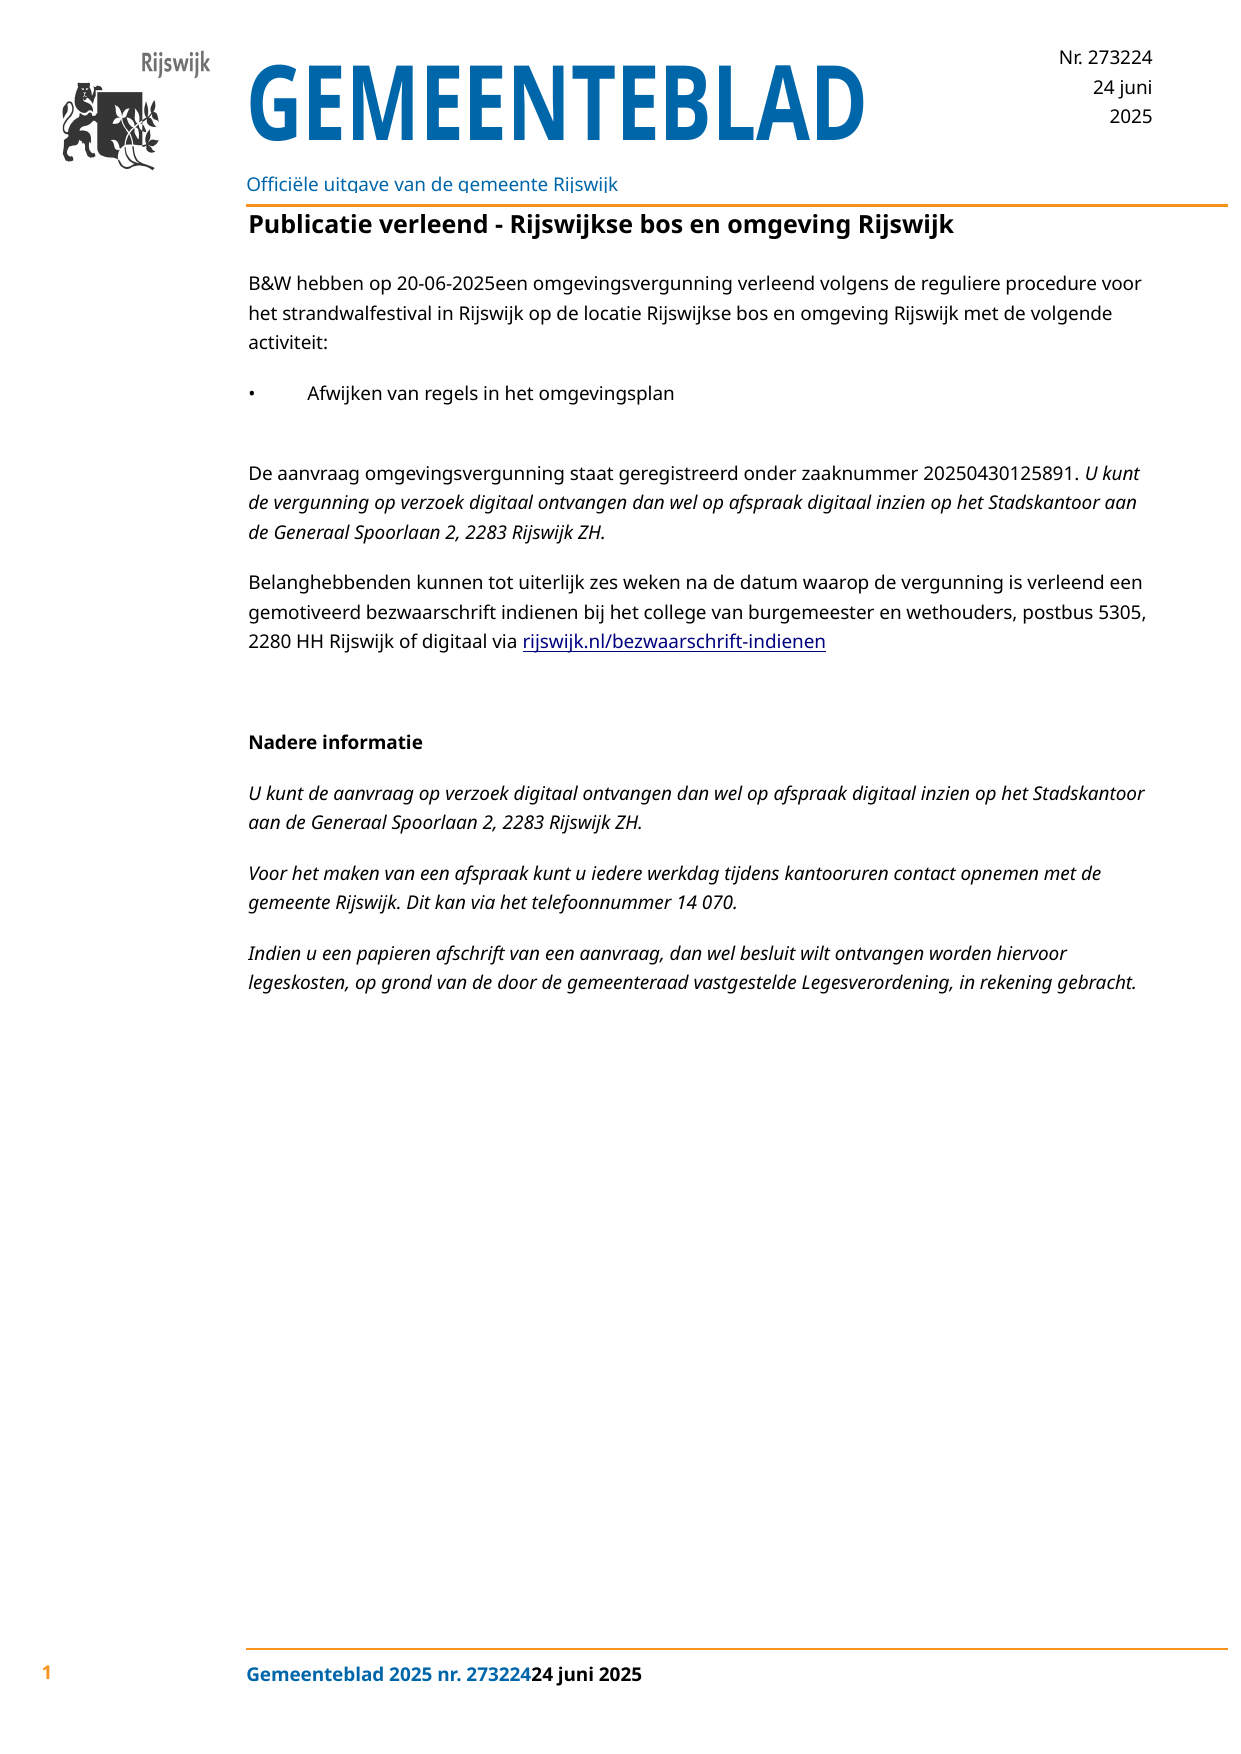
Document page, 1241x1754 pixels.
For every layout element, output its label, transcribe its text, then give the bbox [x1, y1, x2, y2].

text De aanvraag omgevingsvergunning staat geregistreerd onder zaaknummer 20250430125891. U kunt de vergunning op verzoek digitaal ontvangen dan wel op afspraak digitaal inzien op het Stadskantoor aan de Generaal Spoorlaan 2, 2283 Rijswijk ZH. [248, 460, 1152, 545]
text U kunt de aanvraag op verzoek digitaal ontvangen dan wel op afspraak digitaal inzien op het Stadskantoor aan de Generaal Spoorlaan 2, 2283 Rijswijk ZH. [248, 780, 1152, 835]
text Voor het maken van een afspraak kunt u iedere werkdag tijdens kantooruren contact opnemen met de gemeente Rijswijk. Dit kan via het telefoonnummer 14 070. [248, 860, 1152, 915]
text Indien u een papieren afschrift van een aanvraag, dan wel besluit wilt ontvangen worden hiervoor legeskosten, op grond van de door de gemeenteraad vastgestelde Legesverordening, in rekening gebracht. [248, 940, 1152, 995]
text Nadere informatie [248, 729, 1152, 755]
list Afwijken van regels in het omgevingsplan [248, 380, 1152, 406]
text B&W hebben op 20-06-2025een omgevingsvergunning verleend volgens de reguliere procedure voor het strandwalfestival in Rijswijk op de locatie Rijswijkse bos en omgeving Rijswijk met de volgende activiteit: [248, 270, 1152, 355]
picture [41, 47, 231, 172]
text Publicatie verleend - Rijswijkse bos en omgeving Rijswijk [248, 207, 1152, 241]
text Belanghebbenden kunnen tot uiterlijk zes weken na de datum waarop de vergunning is verleend een gemotiveerd bezwaarschrift indienen bij het college van burgemeester en wethouders, postbus 5305, 2280 HH Rijswijk of digitaal via rijswijk.nl/bezwaarschrift-indienen [248, 569, 1152, 654]
